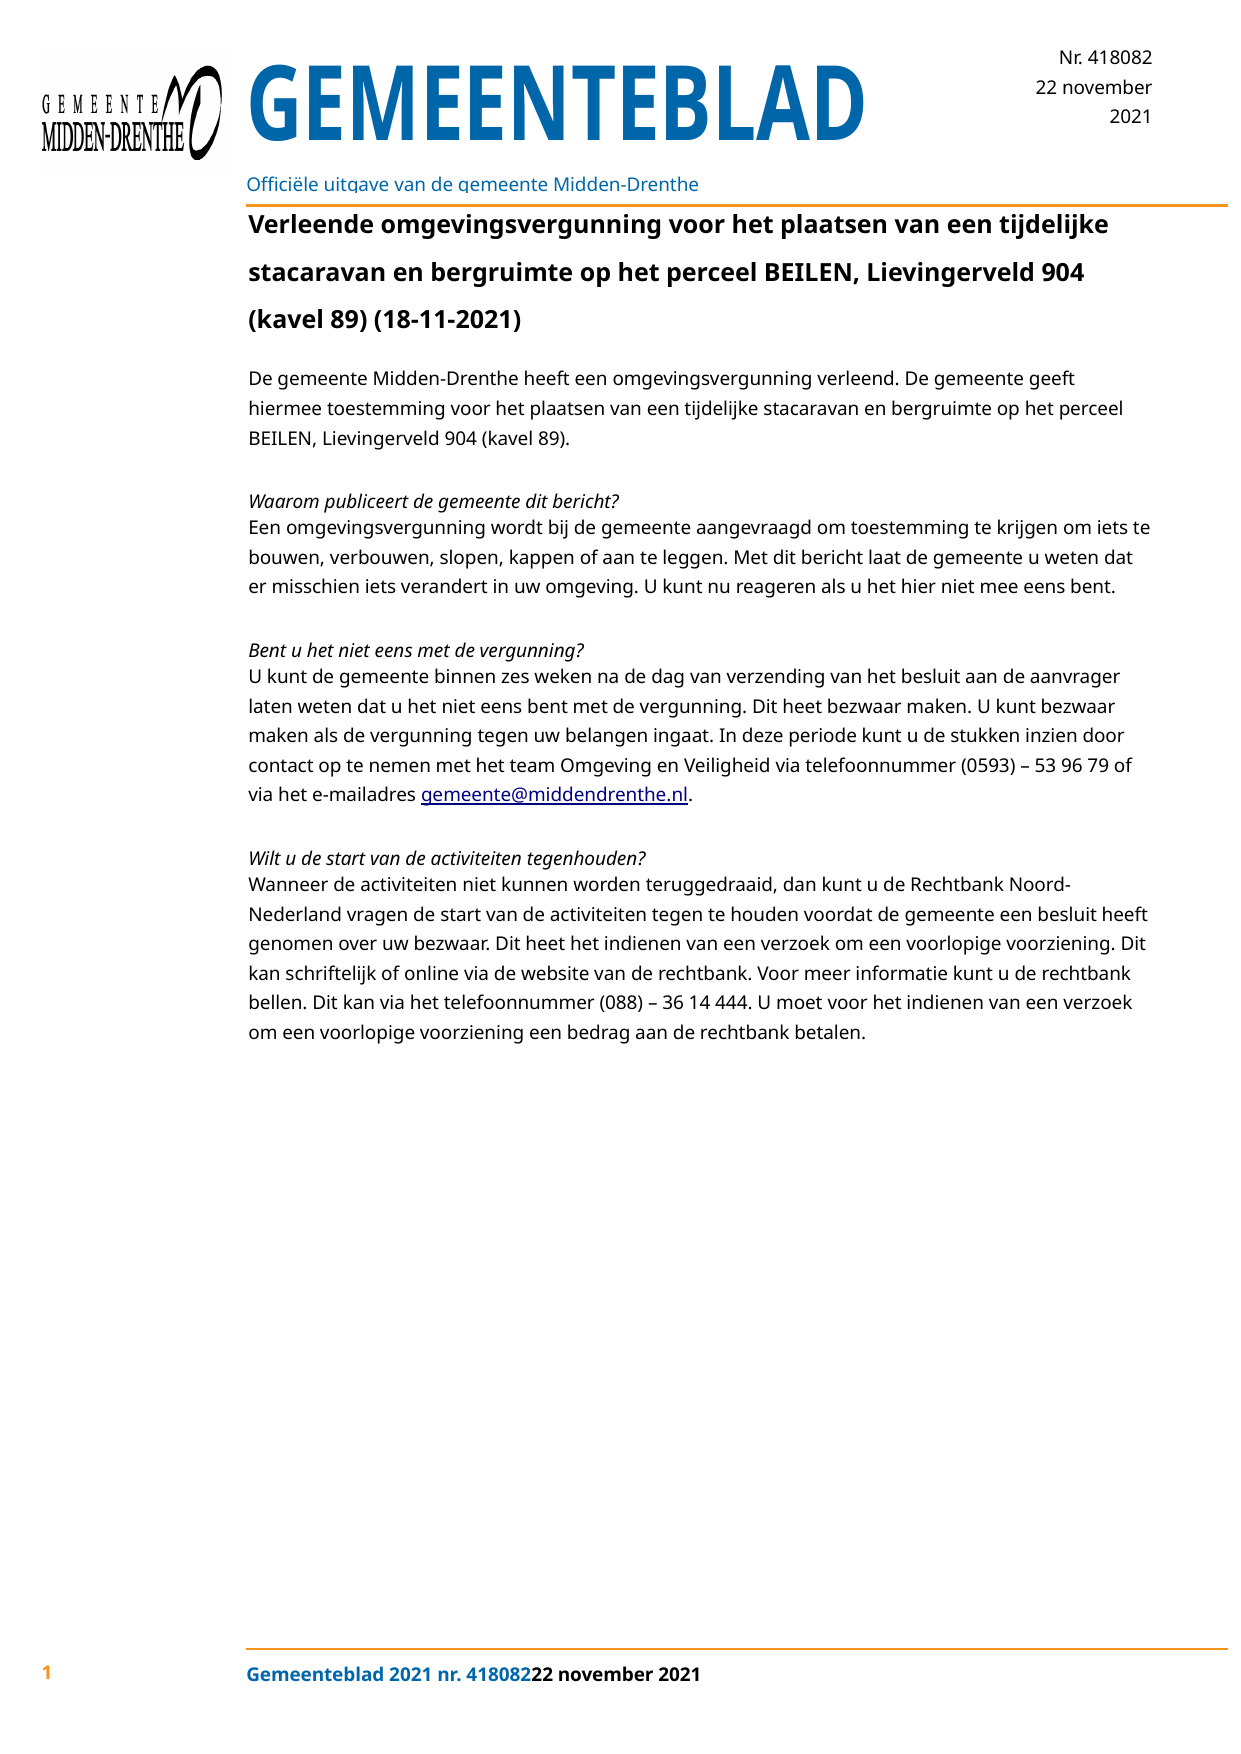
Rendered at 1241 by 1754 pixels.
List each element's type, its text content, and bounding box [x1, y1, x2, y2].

text Waarom publiceert de gemeente dit bericht? [248, 489, 1152, 514]
text Bent u het niet eens met de vergunning? [248, 637, 1152, 663]
text Verleende omgevingsvergunning voor het plaatsen van een tijdelijke stacaravan en bergruimte op het perceel BEILEN, Lievingerveld 904 (kavel 89) (18-11-2021) [248, 207, 1152, 336]
text Een omgevingsvergunning wordt bij de gemeente aangevraagd om toestemming te krijgen om iets te bouwen, verbouwen, slopen, kappen of aan te leggen. Met dit bericht laat de gemeente u weten dat er misschien iets verandert in uw omgeving. U kunt nu reageren als u het hier niet mee eens bent. [248, 514, 1152, 599]
text U kunt de gemeente binnen zes weken na de dag van verzending van het besluit aan de aanvrager laten weten dat u het niet eens bent met de vergunning. Dit heet bezwaar maken. U kunt bezwaar maken als de vergunning tegen uw belangen ingaat. In deze periode kunt u de stukken inzien door contact op te nemen met het team Omgeving en Veiligheid via telefoonnummer (0593) – 53 96 79 of via het e-mailadres gemeente@middendrenthe.nl. [248, 663, 1152, 807]
text Wanneer de activiteiten niet kunnen worden teruggedraaid, dan kunt u de Rechtbank Noord-Nederland vragen de start van de activiteiten tegen te houden voordat de gemeente een besluit heeft genomen over uw bezwaar. Dit heet het indienen van een verzoek om een voorlopige voorziening. Dit kan schriftelijk of online via de website van de rechtbank. Voor meer informatie kunt u de rechtbank bellen. Dit kan via het telefoonnummer (088) – 36 14 444. U moet voor het indienen van een verzoek om een voorlopige voorziening een bedrag aan de rechtbank betalen. [248, 871, 1152, 1045]
picture [41, 47, 231, 172]
text Wilt u de start van de activiteiten tegenhouden? [248, 846, 1152, 871]
text De gemeente Midden-Drenthe heeft een omgevingsvergunning verleend. De gemeente geeft hiermee toestemming voor het plaatsen van een tijdelijke stacaravan en bergruimte op het perceel BEILEN, Lievingerveld 904 (kavel 89). [248, 366, 1152, 450]
